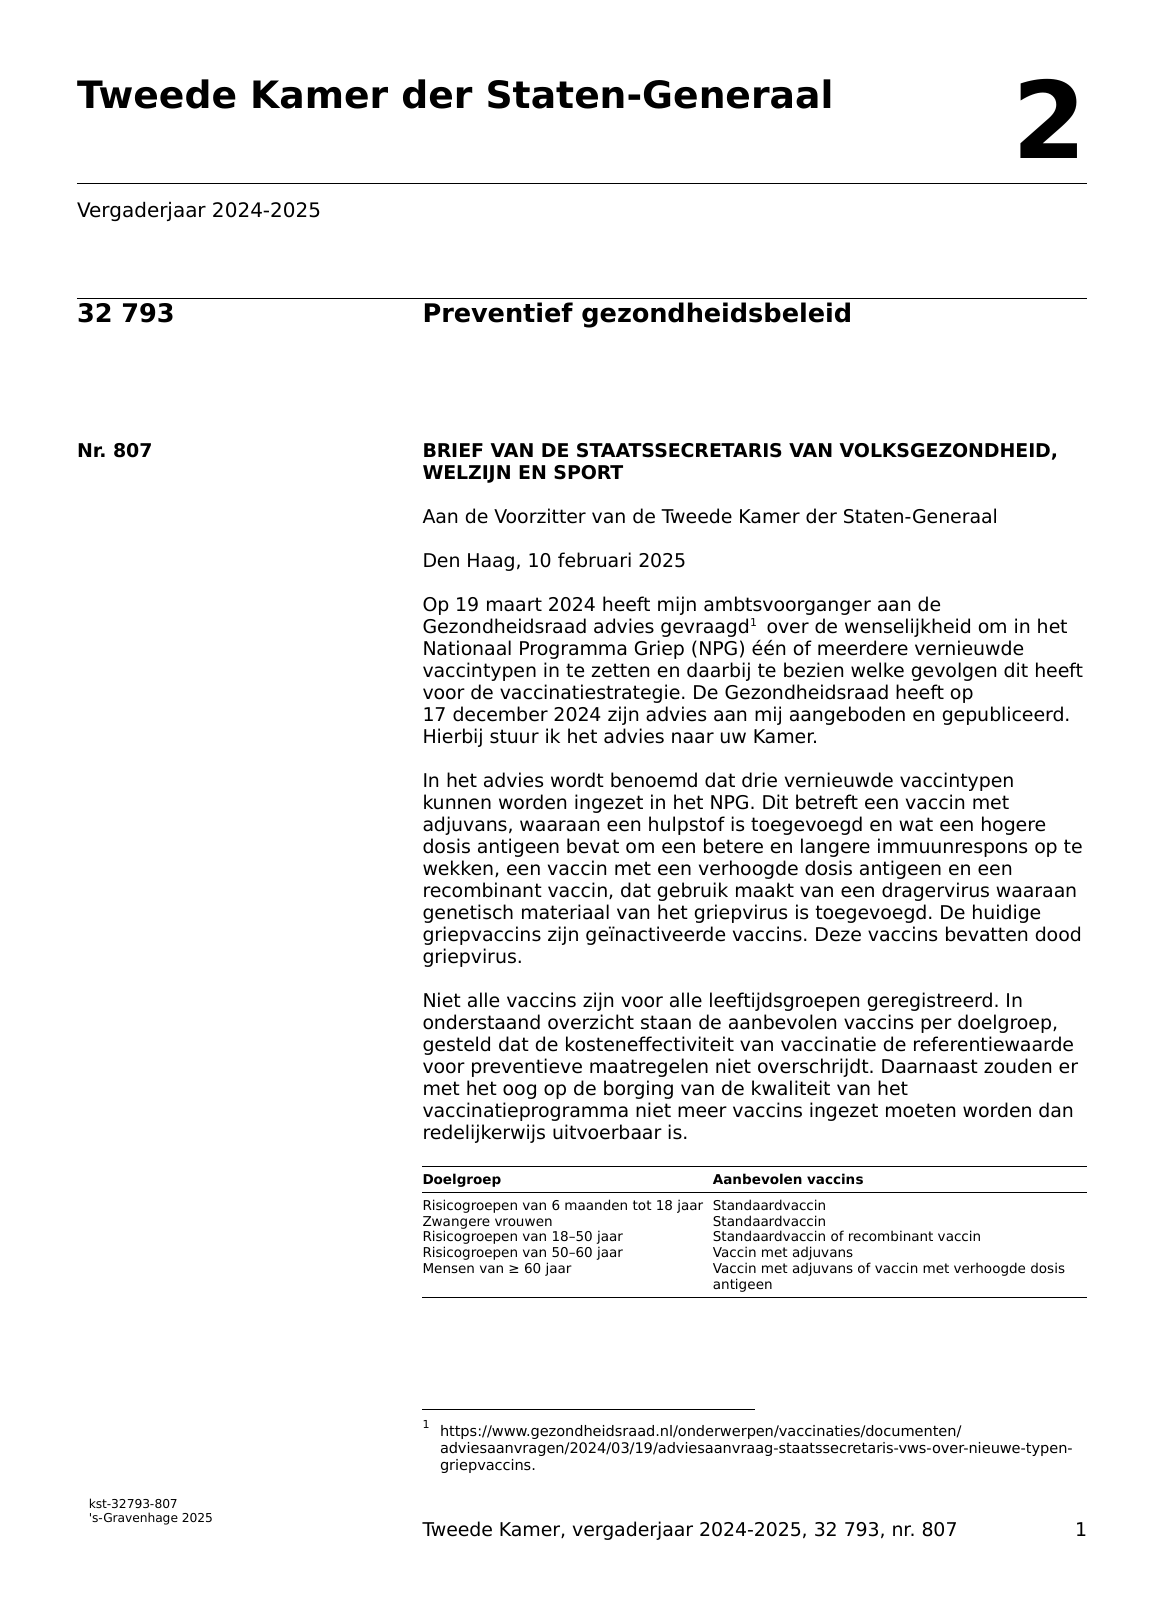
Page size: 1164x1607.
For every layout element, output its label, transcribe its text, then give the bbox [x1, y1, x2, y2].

subtitle Nr. 807 BRIEF VAN DE STAATSSECRETARIS VAN VOLKSGEZONDHEID, WELZIJN EN SPORT [77, 440, 1087, 484]
table_cell Risicogroepen van 6 maanden tot 18 jaar [422, 1193, 707, 1213]
table_cell Risicogroepen van 18–50 jaar [422, 1229, 707, 1245]
table_cell Risicogroepen van 50–60 jaar [422, 1245, 707, 1261]
table_header 2 [886, 59, 1087, 183]
text In het advies wordt benoemd dat drie vernieuwde vaccintypen kunnen worden ingezet in het NPG. Dit betreft een vaccin met adjuvans, waaraan een hulpstof is toegevoegd en wat een hogere dosis antigeen bevat om een betere en langere immuunrespons op te wekken, een vaccin met een verhoogde dosis antigeen en een recombinant vaccin, dat gebruik maakt van een dragervirus waaraan genetisch materiaal van het griepvirus is toegevoegd. De huidige griepvaccins zijn geïnactiveerde vaccins. Deze vaccins bevatten dood griepvirus. [422, 770, 1087, 968]
table_cell Vergaderjaar 2024-2025 [77, 184, 1087, 298]
text 's-Gravenhage 2025 [88, 1511, 323, 1525]
table_cell Vaccin met adjuvans [707, 1245, 1087, 1261]
table_header Doelgroep [422, 1167, 707, 1192]
text Aan de Voorzitter van de Tweede Kamer der Staten-Generaal [422, 506, 1087, 528]
table_header Tweede Kamer der Staten-Generaal [77, 59, 886, 183]
table_cell Zwangere vrouwen [422, 1214, 707, 1229]
subtitle 32 793 Preventief gezondheidsbeleid [77, 299, 1087, 329]
text Op 19 maart 2024 heeft mijn ambtsvoorganger aan de Gezondheidsraad advies gevraagd over de wenselijkheid om in het Nationaal Programma Griep (NPG) één of meerdere vernieuwde vaccintypen in te zetten en daarbij te bezien welke gevolgen dit heeft voor de vaccinatiestrategie. De Gezondheidsraad heeft op 17 december 2024 zijn advies aan mij aangeboden en gepubliceerd. Hierbij stuur ik het advies naar uw Kamer. [422, 594, 1087, 748]
text https://www.gezondheidsraad.nl/onderwerpen/vaccinaties/documenten/adviesaanvragen/2024/03/19/adviesaanvraag-staatssecretaris-vws-over-nieuwe-typen-griepvaccins. [422, 1418, 1087, 1474]
text Niet alle vaccins zijn voor alle leeftijdsgroepen geregistreerd. In onderstaand overzicht staan de aanbevolen vaccins per doelgroep, gesteld dat de kosteneffectiviteit van vaccinatie de referentiewaarde voor preventieve maatregelen niet overschrijdt. Daarnaast zouden er met het oog op de borging van de kwaliteit van het vaccinatieprogramma niet meer vaccins ingezet moeten worden dan redelijkerwijs uitvoerbaar is. [422, 990, 1087, 1144]
table_cell Mensen van ≥ 60 jaar [422, 1261, 707, 1297]
text kst-32793-807 [88, 1497, 323, 1511]
table_cell Vaccin met adjuvans of vaccin met verhoogde dosis antigeen [707, 1261, 1087, 1297]
table_cell Standaardvaccin [707, 1193, 1087, 1213]
table_cell Standaardvaccin [707, 1214, 1087, 1229]
table_header Aanbevolen vaccins [707, 1167, 1087, 1192]
table_cell Standaardvaccin of recombinant vaccin [707, 1229, 1087, 1245]
text Den Haag, 10 februari 2025 [422, 550, 1087, 572]
